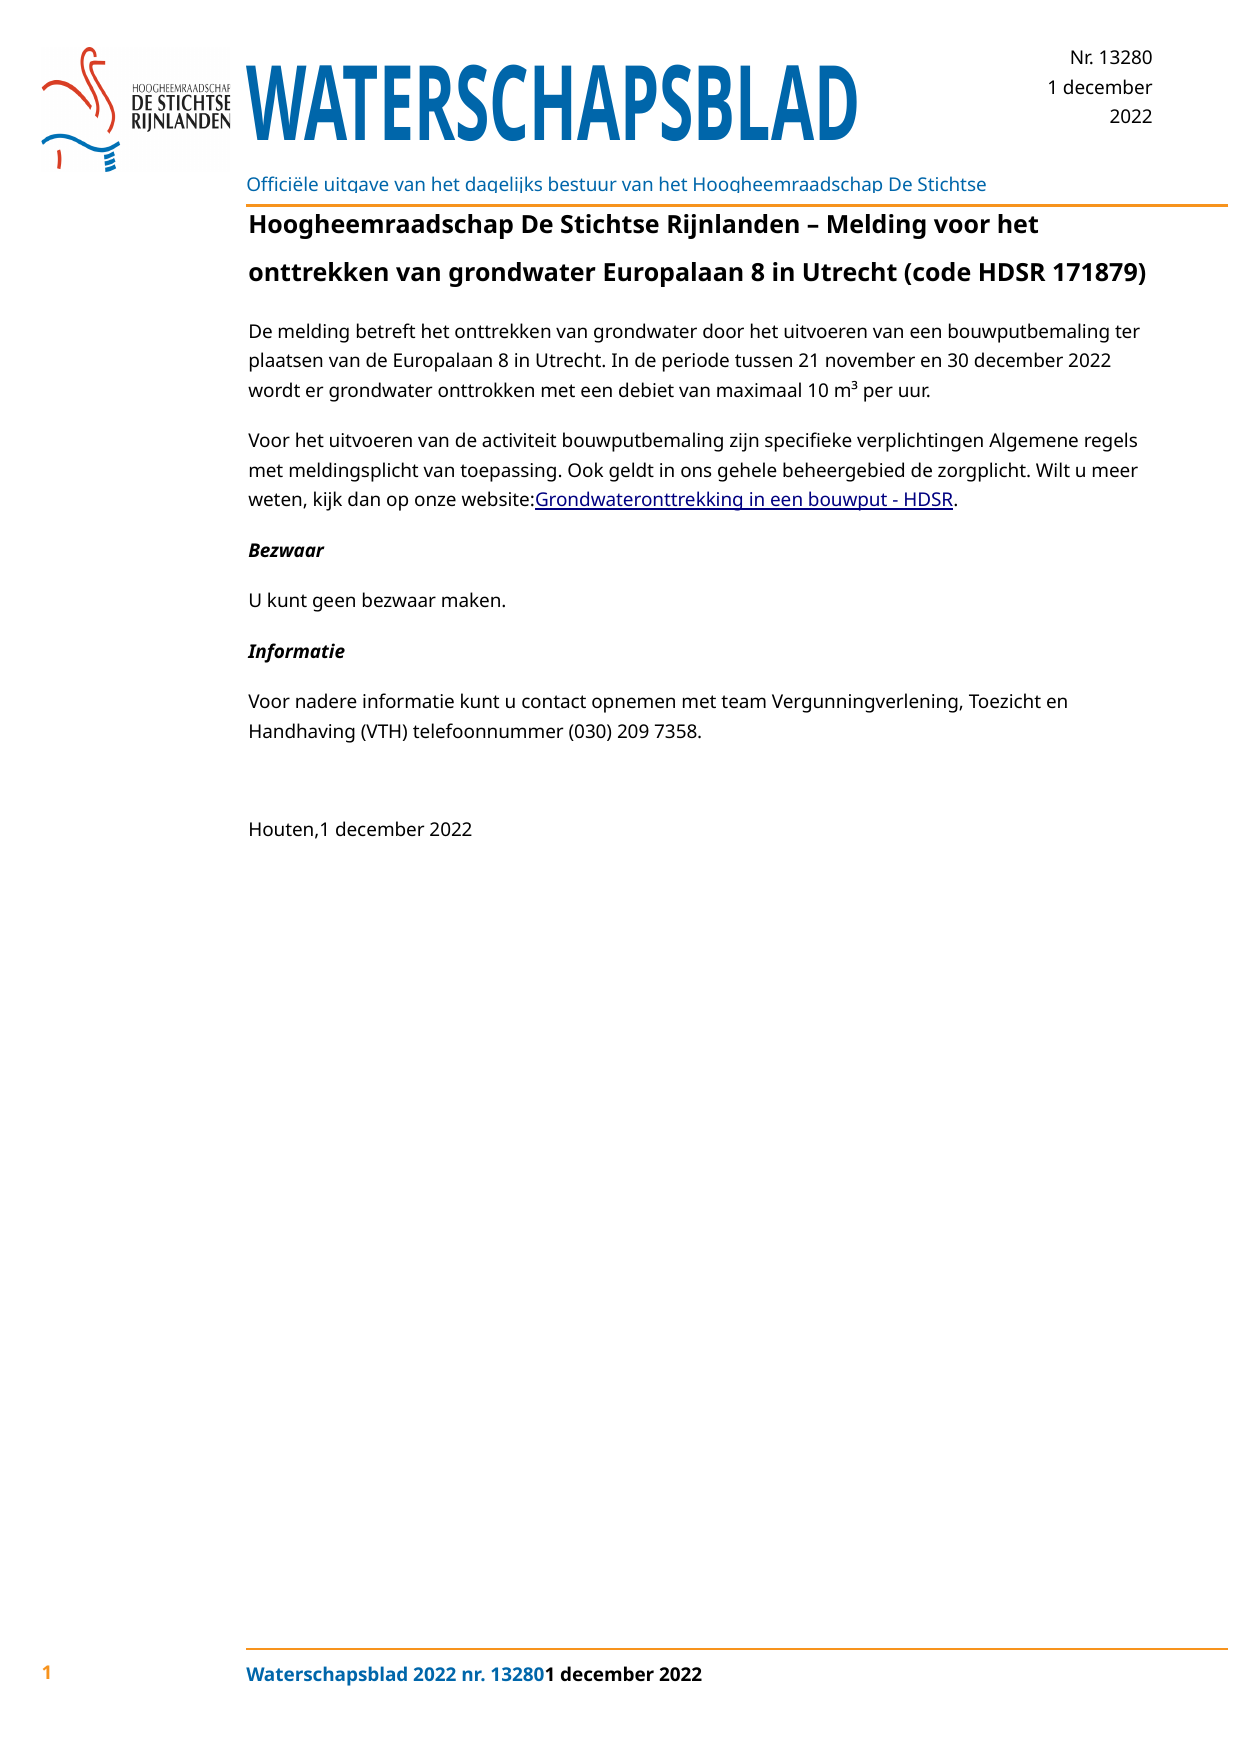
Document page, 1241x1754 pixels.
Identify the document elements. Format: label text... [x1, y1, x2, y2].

picture [41, 47, 231, 172]
text Voor nadere informatie kunt u contact opnemen met team Vergunningverlening, Toezicht en Handhaving (VTH) telefoonnummer (030) 209 7358. [248, 688, 1152, 744]
text Houten,1 december 2022 [248, 816, 1152, 842]
text De melding betreft het onttrekken van grondwater door het uitvoeren van een bouwputbemaling ter plaatsen van de Europalaan 8 in Utrecht. In de periode tussen 21 november en 30 december 2022 wordt er grondwater onttrokken met een debiet van maximaal 10 m³ per uur. [248, 318, 1152, 403]
text Voor het uitvoeren van de activiteit bouwputbemaling zijn specifieke verplichtingen Algemene regels met meldingsplicht van toepassing. Ook geldt in ons gehele beheergebied de zorgplicht. Wilt u meer weten, kijk dan op onze website:Grondwateronttrekking in een bouwput - HDSR. [248, 427, 1152, 512]
text Informatie [248, 638, 1152, 664]
text Hoogheemraadschap De Stichtse Rijnlanden – Melding voor het onttrekken van grondwater Europalaan 8 in Utrecht (code HDSR 171879) [248, 207, 1152, 288]
text Bezwaar [248, 537, 1152, 563]
text U kunt geen bezwaar maken. [248, 587, 1152, 613]
